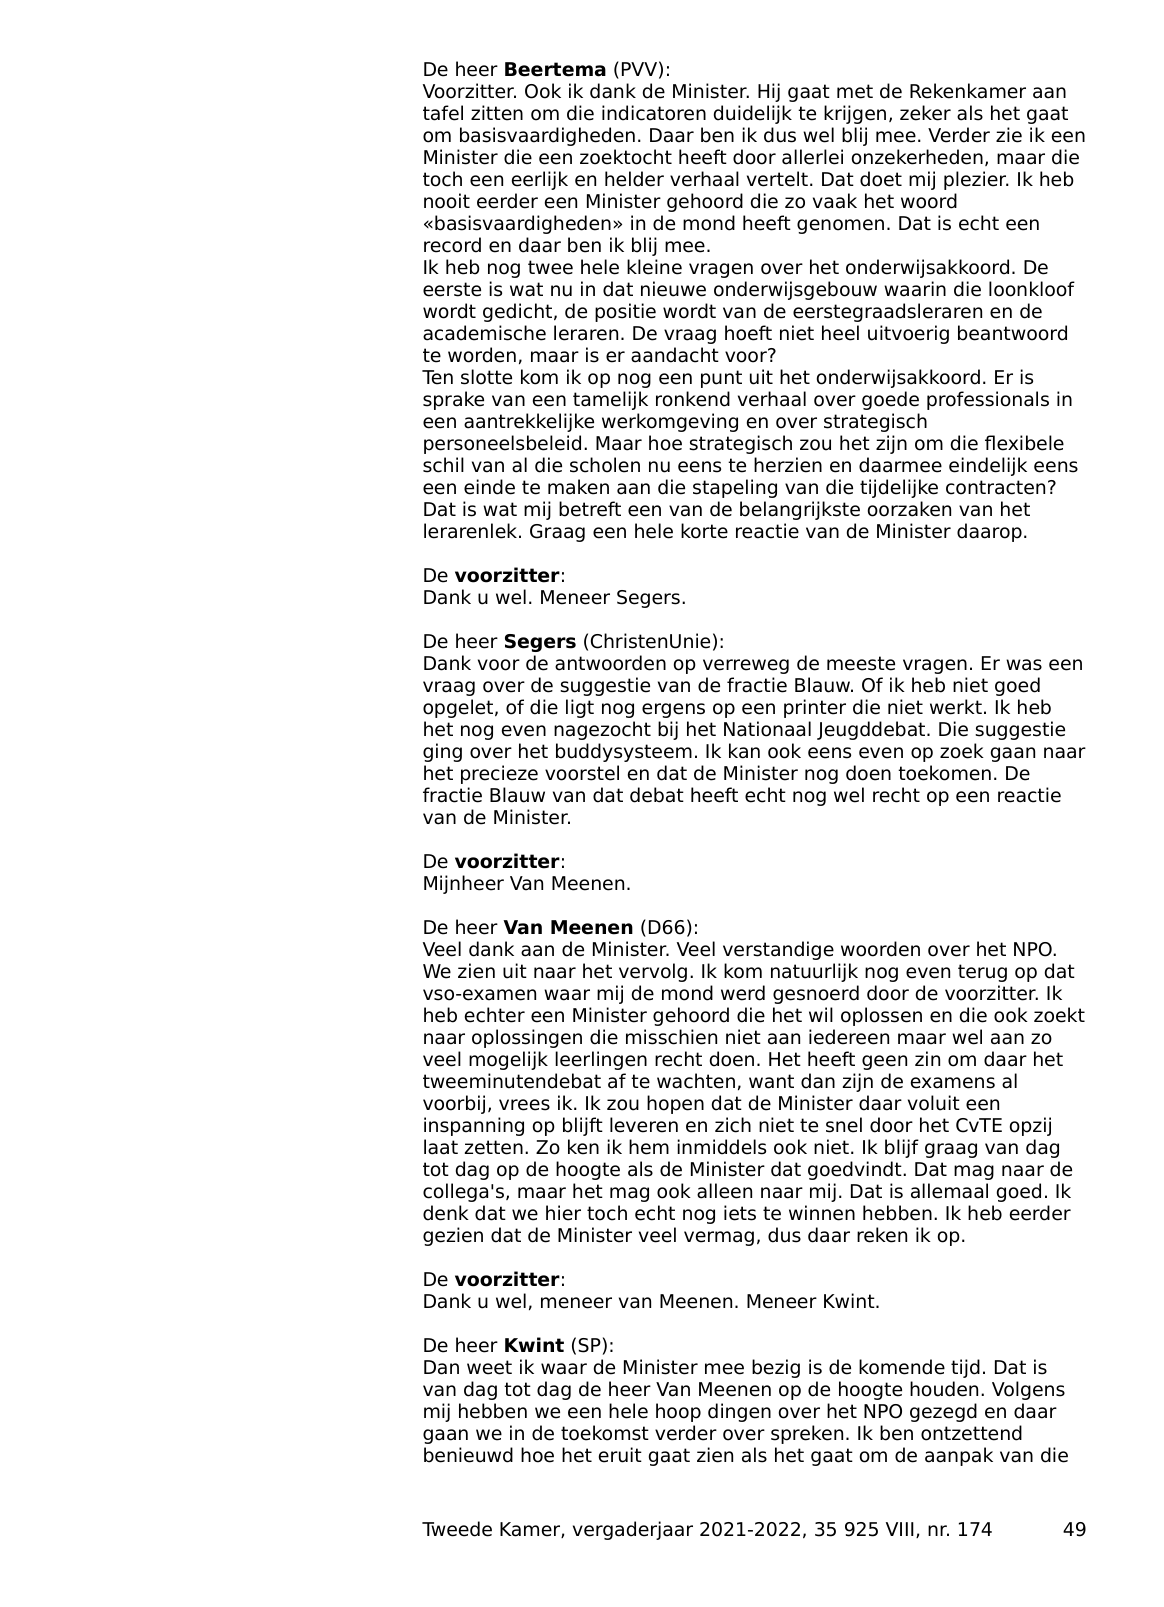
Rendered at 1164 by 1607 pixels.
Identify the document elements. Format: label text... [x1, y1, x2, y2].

text De voorzitter: [422, 1269, 1087, 1291]
text De heer Beertema (PVV): [422, 59, 1087, 81]
text De voorzitter: [422, 851, 1087, 873]
text Voorzitter. Ook ik dank de Minister. Hij gaat met de Rekenkamer aan tafel zitten om die indicatoren duidelijk te krijgen, zeker als het gaat om basisvaardigheden. Daar ben ik dus wel blij mee. Verder zie ik een Minister die een zoektocht heeft door allerlei onzekerheden, maar die toch een eerlijk en helder verhaal vertelt. Dat doet mij plezier. Ik heb nooit eerder een Minister gehoord die zo vaak het woord «basisvaardigheden» in de mond heeft genomen. Dat is echt een record en daar ben ik blij mee. [422, 81, 1087, 257]
text Ten slotte kom ik op nog een punt uit het onderwijsakkoord. Er is sprake van een tamelijk ronkend verhaal over goede professionals in een aantrekkelijke werkomgeving en over strategisch personeelsbeleid. Maar hoe strategisch zou het zijn om die flexibele schil van al die scholen nu eens te herzien en daarmee eindelijk eens een einde te maken aan die stapeling van die tijdelijke contracten? Dat is wat mij betreft een van de belangrijkste oorzaken van het lerarenlek. Graag een hele korte reactie van de Minister daarop. [422, 367, 1087, 543]
text Dank u wel, meneer van Meenen. Meneer Kwint. [422, 1291, 1087, 1313]
text Dank voor de antwoorden op verreweg de meeste vragen. Er was een vraag over de suggestie van de fractie Blauw. Of ik heb niet goed opgelet, of die ligt nog ergens op een printer die niet werkt. Ik heb het nog even nagezocht bij het Nationaal Jeugddebat. Die suggestie ging over het buddysysteem. Ik kan ook eens even op zoek gaan naar het precieze voorstel en dat de Minister nog doen toekomen. De fractie Blauw van dat debat heeft echt nog wel recht op een reactie van de Minister. [422, 653, 1087, 829]
text De voorzitter: [422, 565, 1087, 587]
text Mijnheer Van Meenen. [422, 873, 1087, 895]
text De heer Segers (ChristenUnie): [422, 631, 1087, 653]
text De heer Kwint (SP): [422, 1335, 1087, 1357]
text De heer Van Meenen (D66): [422, 917, 1087, 939]
text Ik heb nog twee hele kleine vragen over het onderwijsakkoord. De eerste is wat nu in dat nieuwe onderwijsgebouw waarin die loonkloof wordt gedicht, de positie wordt van de eerstegraadsleraren en de academische leraren. De vraag hoeft niet heel uitvoerig beantwoord te worden, maar is er aandacht voor? [422, 257, 1087, 367]
text Veel dank aan de Minister. Veel verstandige woorden over het NPO. We zien uit naar het vervolg. Ik kom natuurlijk nog even terug op dat vso-examen waar mij de mond werd gesnoerd door de voorzitter. Ik heb echter een Minister gehoord die het wil oplossen en die ook zoekt naar oplossingen die misschien niet aan iedereen maar wel aan zo veel mogelijk leerlingen recht doen. Het heeft geen zin om daar het tweeminutendebat af te wachten, want dan zijn de examens al voorbij, vrees ik. Ik zou hopen dat de Minister daar voluit een inspanning op blijft leveren en zich niet te snel door het CvTE opzij laat zetten. Zo ken ik hem inmiddels ook niet. Ik blijf graag van dag tot dag op de hoogte als de Minister dat goedvindt. Dat mag naar de collega's, maar het mag ook alleen naar mij. Dat is allemaal goed. Ik denk dat we hier toch echt nog iets te winnen hebben. Ik heb eerder gezien dat de Minister veel vermag, dus daar reken ik op. [422, 939, 1087, 1247]
text Dank u wel. Meneer Segers. [422, 587, 1087, 609]
text Dan weet ik waar de Minister mee bezig is de komende tijd. Dat is van dag tot dag de heer Van Meenen op de hoogte houden. Volgens mij hebben we een hele hoop dingen over het NPO gezegd en daar gaan we in de toekomst verder over spreken. Ik ben ontzettend benieuwd hoe het eruit gaat zien als het gaat om de aanpak van die [422, 1357, 1087, 1467]
